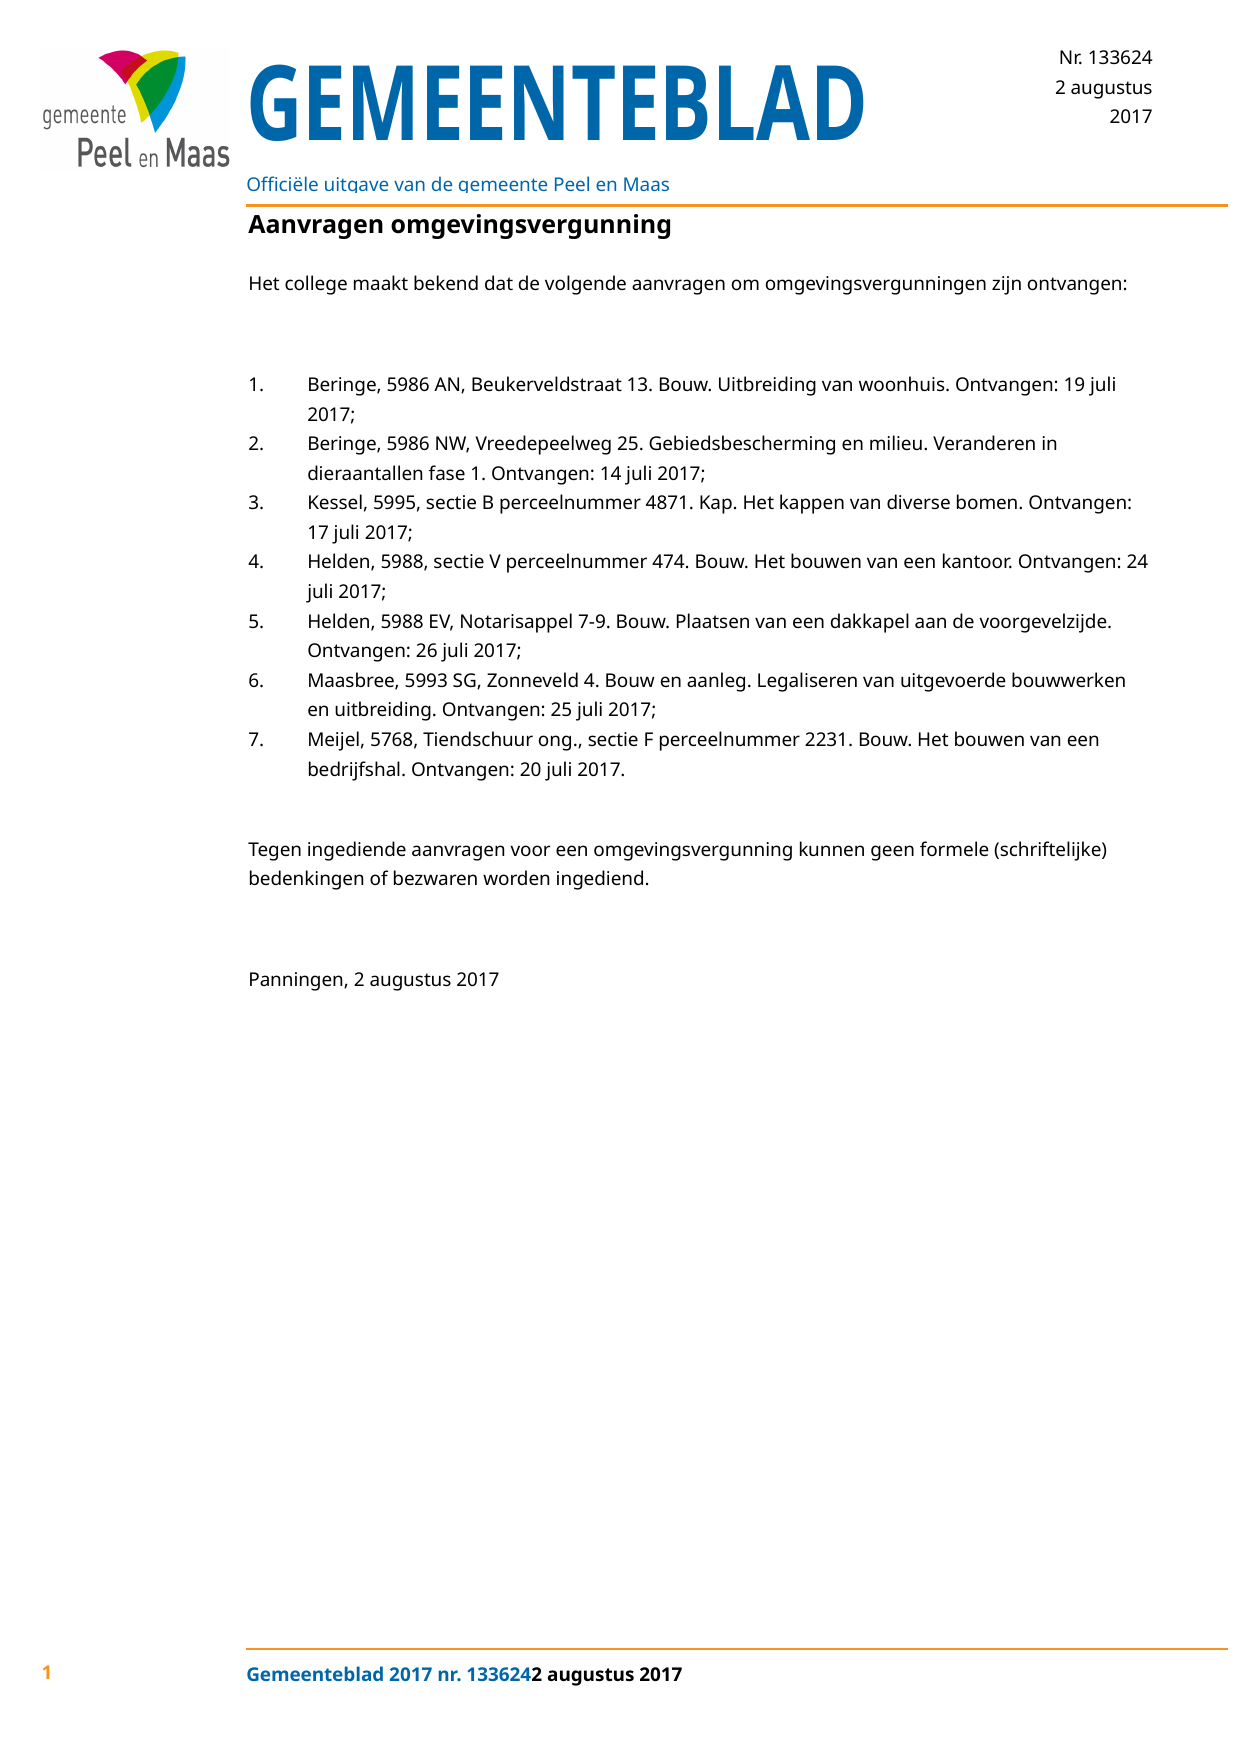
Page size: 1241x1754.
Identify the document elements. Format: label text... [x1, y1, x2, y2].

list Kessel, 5995, sectie B perceelnummer 4871. Kap. Het kappen van diverse bomen. Ontvangen: 17 juli 2017; [248, 489, 1152, 545]
text Aanvragen omgevingsvergunning [248, 207, 1152, 241]
list Beringe, 5986 AN, Beukerveldstraat 13. Bouw. Uitbreiding van woonhuis. Ontvangen: 19 juli 2017; [248, 371, 1152, 426]
text Tegen ingediende aanvragen voor een omgevingsvergunning kunnen geen formele (schriftelijke) bedenkingen of bezwaren worden ingediend. [248, 836, 1152, 891]
list Maasbree, 5993 SG, Zonneveld 4. Bouw en aanleg. Legaliseren van uitgevoerde bouwwerken en uitbreiding. Ontvangen: 25 juli 2017; [248, 667, 1152, 722]
text Het college maakt bekend dat de volgende aanvragen om omgevingsvergunningen zijn ontvangen: [248, 270, 1152, 296]
list Meijel, 5768, Tiendschuur ong., sectie F perceelnummer 2231. Bouw. Het bouwen van een bedrijfshal. Ontvangen: 20 juli 2017. [248, 726, 1152, 781]
text Panningen, 2 augustus 2017 [248, 966, 1152, 992]
list Helden, 5988, sectie V perceelnummer 474. Bouw. Het bouwen van een kantoor. Ontvangen: 24 juli 2017; [248, 549, 1152, 604]
picture [41, 47, 231, 172]
list Beringe, 5986 NW, Vreedepeelweg 25. Gebiedsbescherming en milieu. Veranderen in dieraantallen fase 1. Ontvangen: 14 juli 2017; [248, 430, 1152, 486]
list Helden, 5988 EV, Notarisappel 7-9. Bouw. Plaatsen van een dakkapel aan de voorgevelzijde. Ontvangen: 26 juli 2017; [248, 608, 1152, 663]
